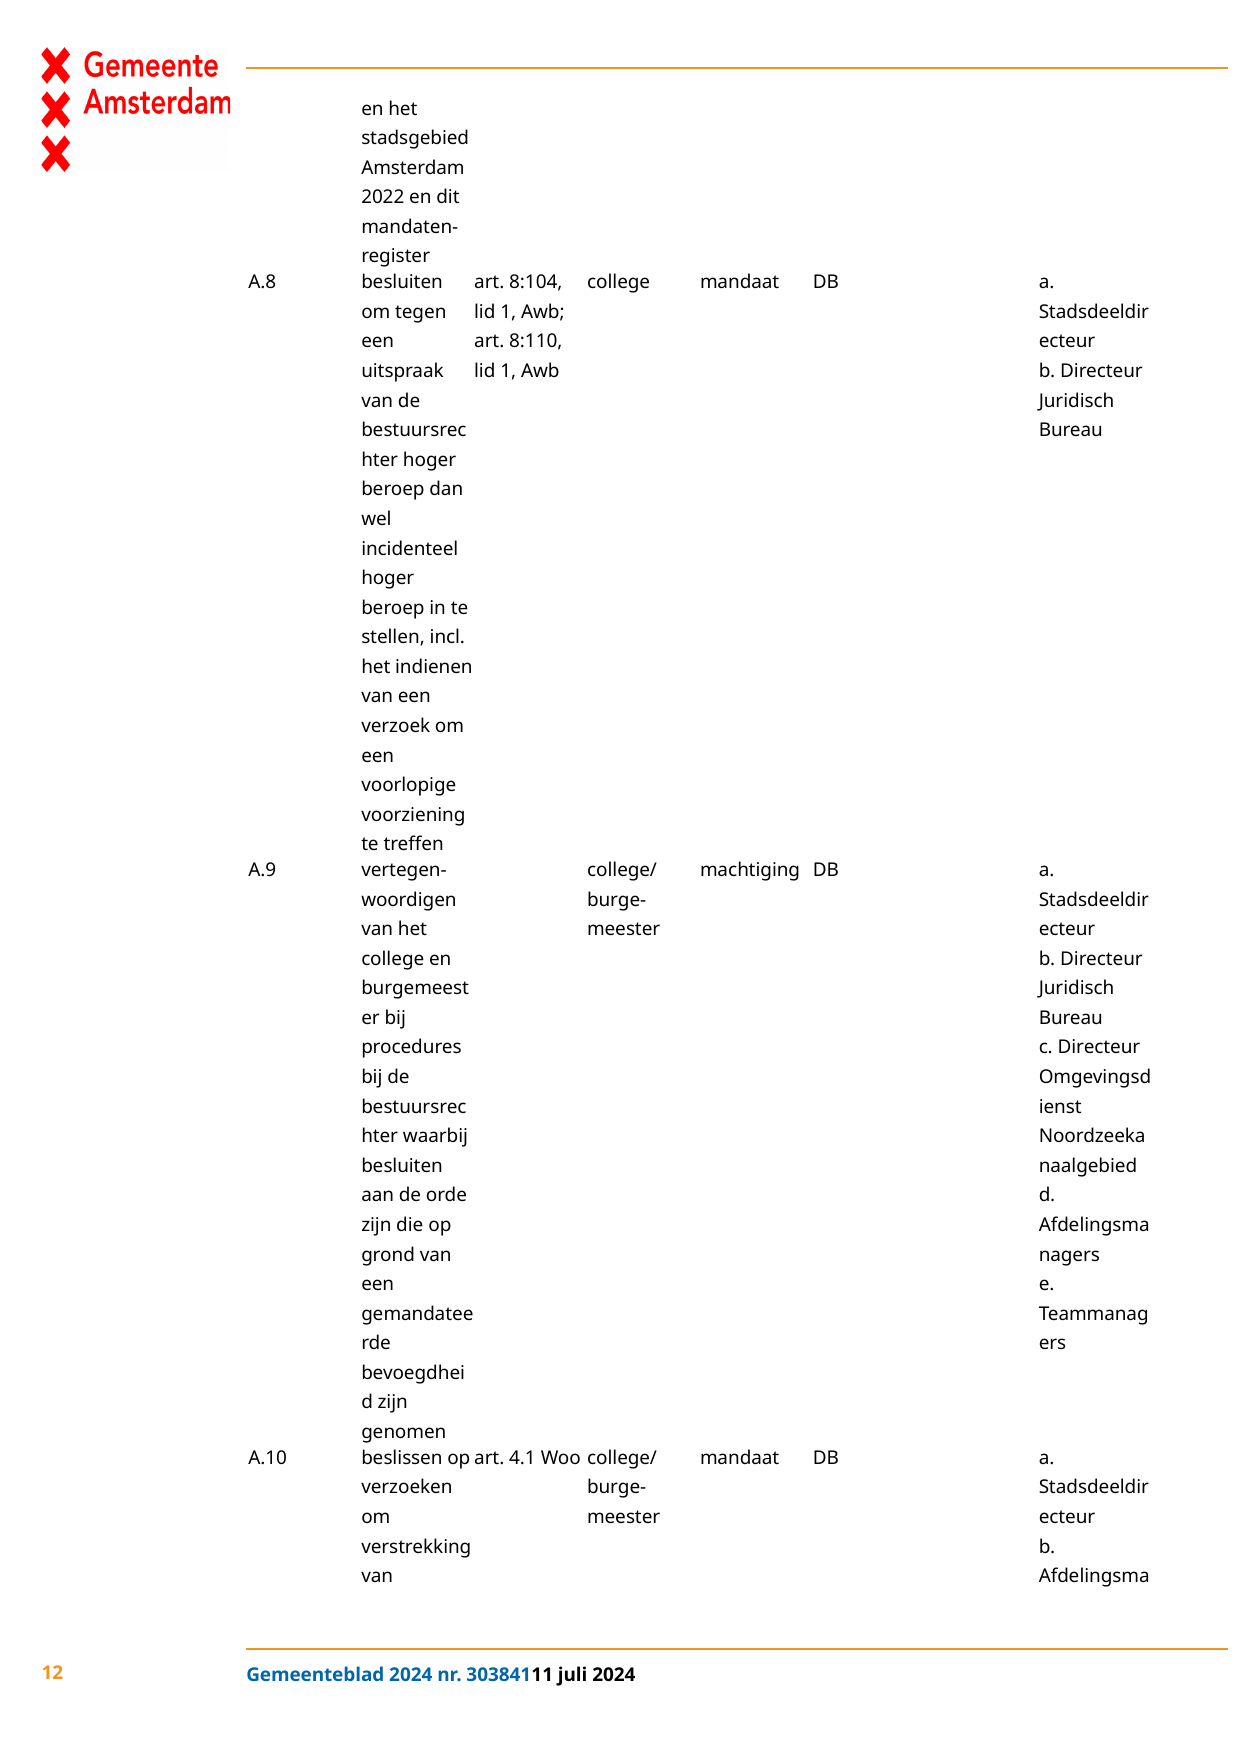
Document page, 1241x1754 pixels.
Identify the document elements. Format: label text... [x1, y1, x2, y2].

table_cell [700, 95, 813, 268]
table_cell mandaat [700, 1444, 813, 1588]
table_cell a. Stadsdeeldirecteur b. Directeur Juridisch Bureau c. Directeur Omgevingsdienst Noordzeekanaalgebied d. Afdelingsmanagers e. Teammanagers [1039, 856, 1152, 1444]
table_cell [926, 95, 1038, 268]
table_cell beslissen op verzoeken om verstrekking van [361, 1444, 474, 1588]
table_cell college/ burge-meester [587, 1444, 700, 1588]
table_cell a. Stadsdeeldirecteur b. Afdelingsma [1039, 1444, 1152, 1588]
table_cell art. 8:104, lid 1, Awb; art. 8:110, lid 1, Awb [474, 269, 587, 856]
table_cell A.9 [248, 856, 361, 1444]
table_cell college/ burge-meester [587, 856, 700, 1444]
table_cell mandaat [700, 269, 813, 856]
table_cell [474, 95, 587, 268]
table_cell A.8 [248, 269, 361, 856]
table_cell vertegen-woordigen van het college en burgemeester bij procedures bij de bestuursrechter waarbij besluiten aan de orde zijn die op grond van een gemandateerde bevoegdheid zijn genomen [361, 856, 474, 1444]
table_cell [926, 1444, 1038, 1588]
table_cell besluiten om tegen een uitspraak van de bestuursrechter hoger beroep dan wel incidenteel hoger beroep in te stellen, incl. het indienen van een verzoek om een voorlopige voorziening te treffen [361, 269, 474, 856]
table_cell en het stadsgebied Amsterdam 2022 en dit mandaten-register [361, 95, 474, 268]
table_cell A.10 [248, 1444, 361, 1588]
table_cell [587, 95, 700, 268]
table_cell machtiging [700, 856, 813, 1444]
table_cell [474, 856, 587, 1444]
table_cell [248, 95, 361, 268]
table_cell DB [813, 269, 926, 856]
table_cell DB [813, 1444, 926, 1588]
table_cell a. Stadsdeeldirecteur b. Directeur Juridisch Bureau [1039, 269, 1152, 856]
table_cell [1039, 95, 1152, 268]
table_cell college [587, 269, 700, 856]
table_cell DB [813, 856, 926, 1444]
table_cell [813, 95, 926, 268]
picture [41, 47, 231, 172]
table_cell art. 4.1 Woo [474, 1444, 587, 1588]
table_cell [926, 269, 1038, 856]
table_cell [926, 856, 1038, 1444]
